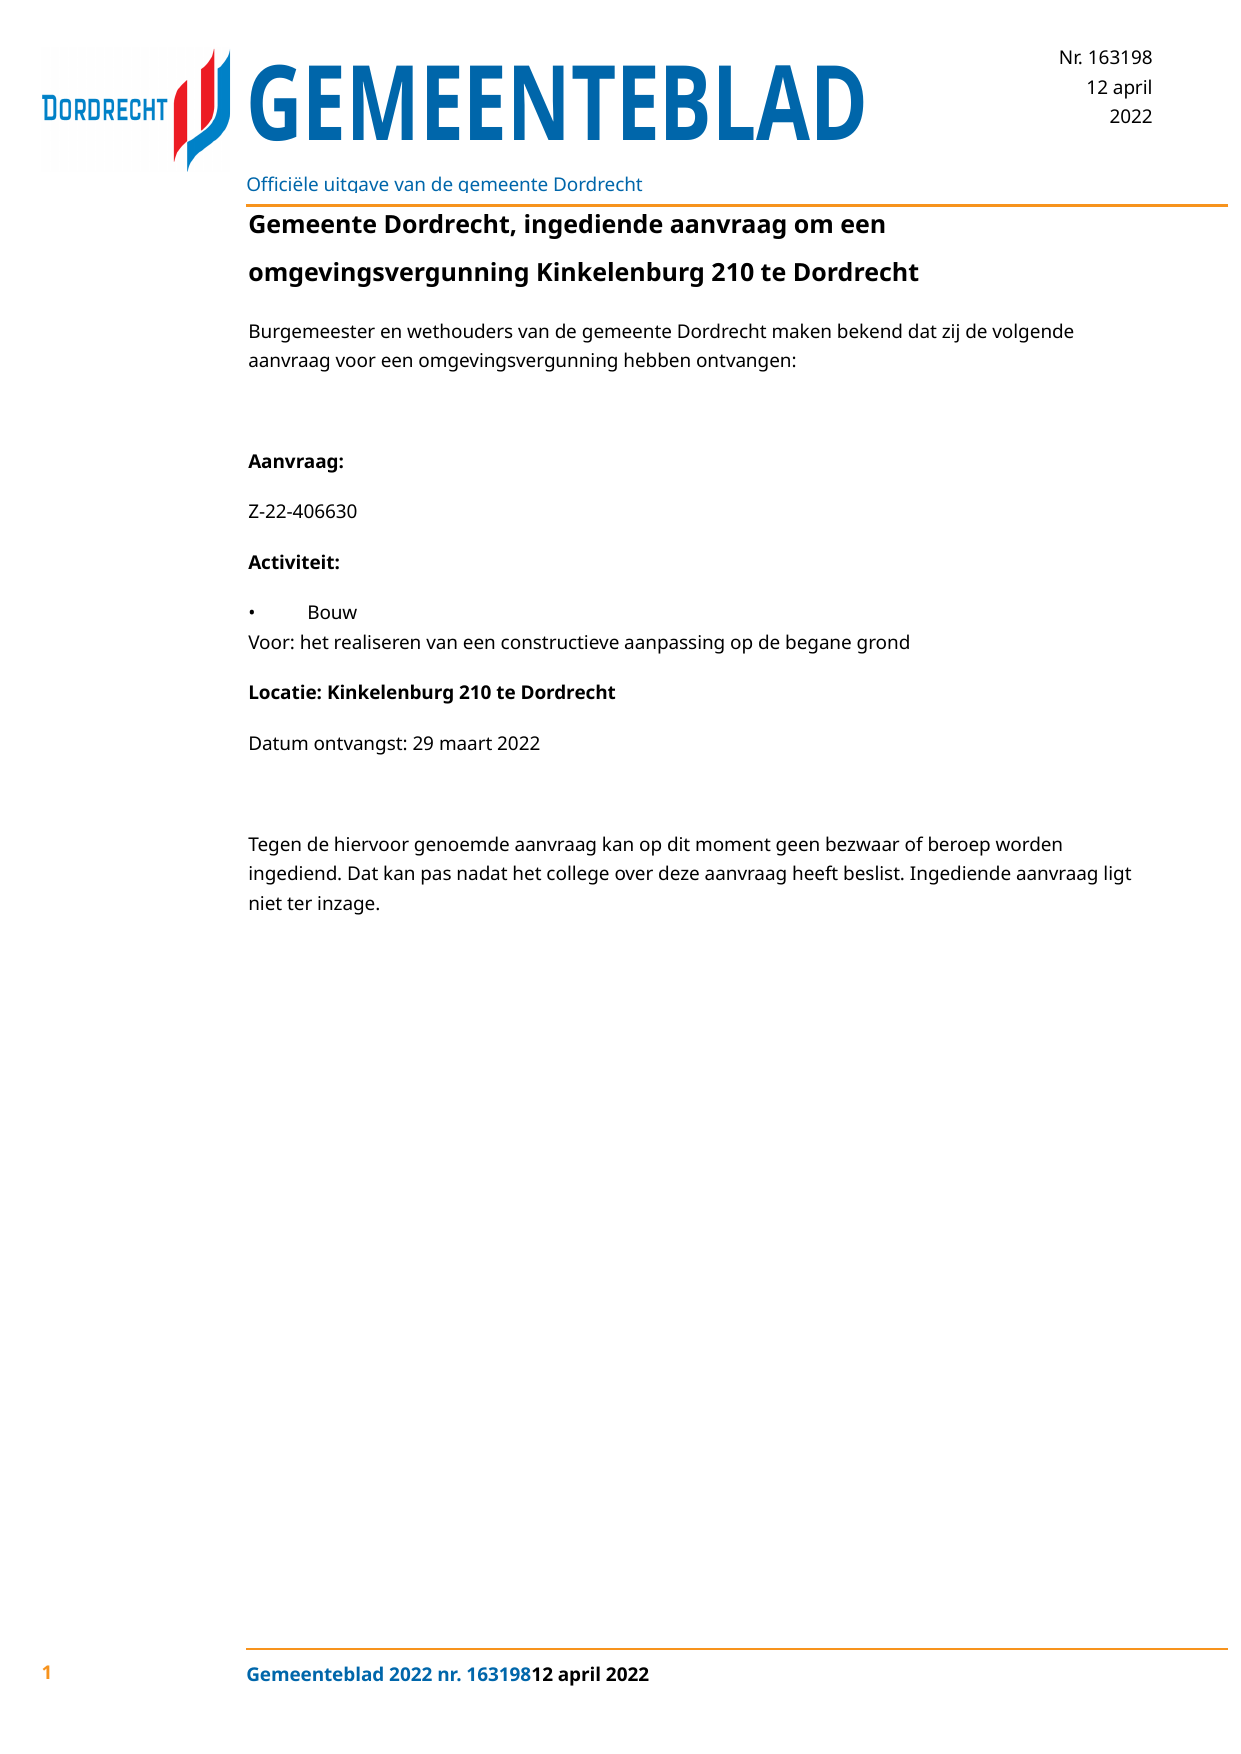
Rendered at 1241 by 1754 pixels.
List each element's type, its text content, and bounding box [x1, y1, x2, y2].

text Tegen de hiervoor genoemde aanvraag kan op dit moment geen bezwaar of beroep worden ingediend. Dat kan pas nadat het college over deze aanvraag heeft beslist. Ingediende aanvraag ligt niet ter inzage. [248, 831, 1152, 916]
text Aanvraag: [248, 448, 1152, 474]
text Voor: het realiseren van een constructieve aanpassing op de begane grond [248, 629, 1152, 655]
list Bouw [248, 599, 1152, 625]
text Activiteit: [248, 549, 1152, 575]
picture [41, 47, 231, 172]
text Locatie: Kinkelenburg 210 te Dordrecht [248, 679, 1152, 705]
text Z-22-406630 [248, 499, 1152, 524]
text Gemeente Dordrecht, ingediende aanvraag om een omgevingsvergunning Kinkelenburg 210 te Dordrecht [248, 207, 1152, 288]
text Datum ontvangst: 29 maart 2022 [248, 730, 1152, 756]
text Burgemeester en wethouders van de gemeente Dordrecht maken bekend dat zij de volgende aanvraag voor een omgevingsvergunning hebben ontvangen: [248, 318, 1152, 373]
